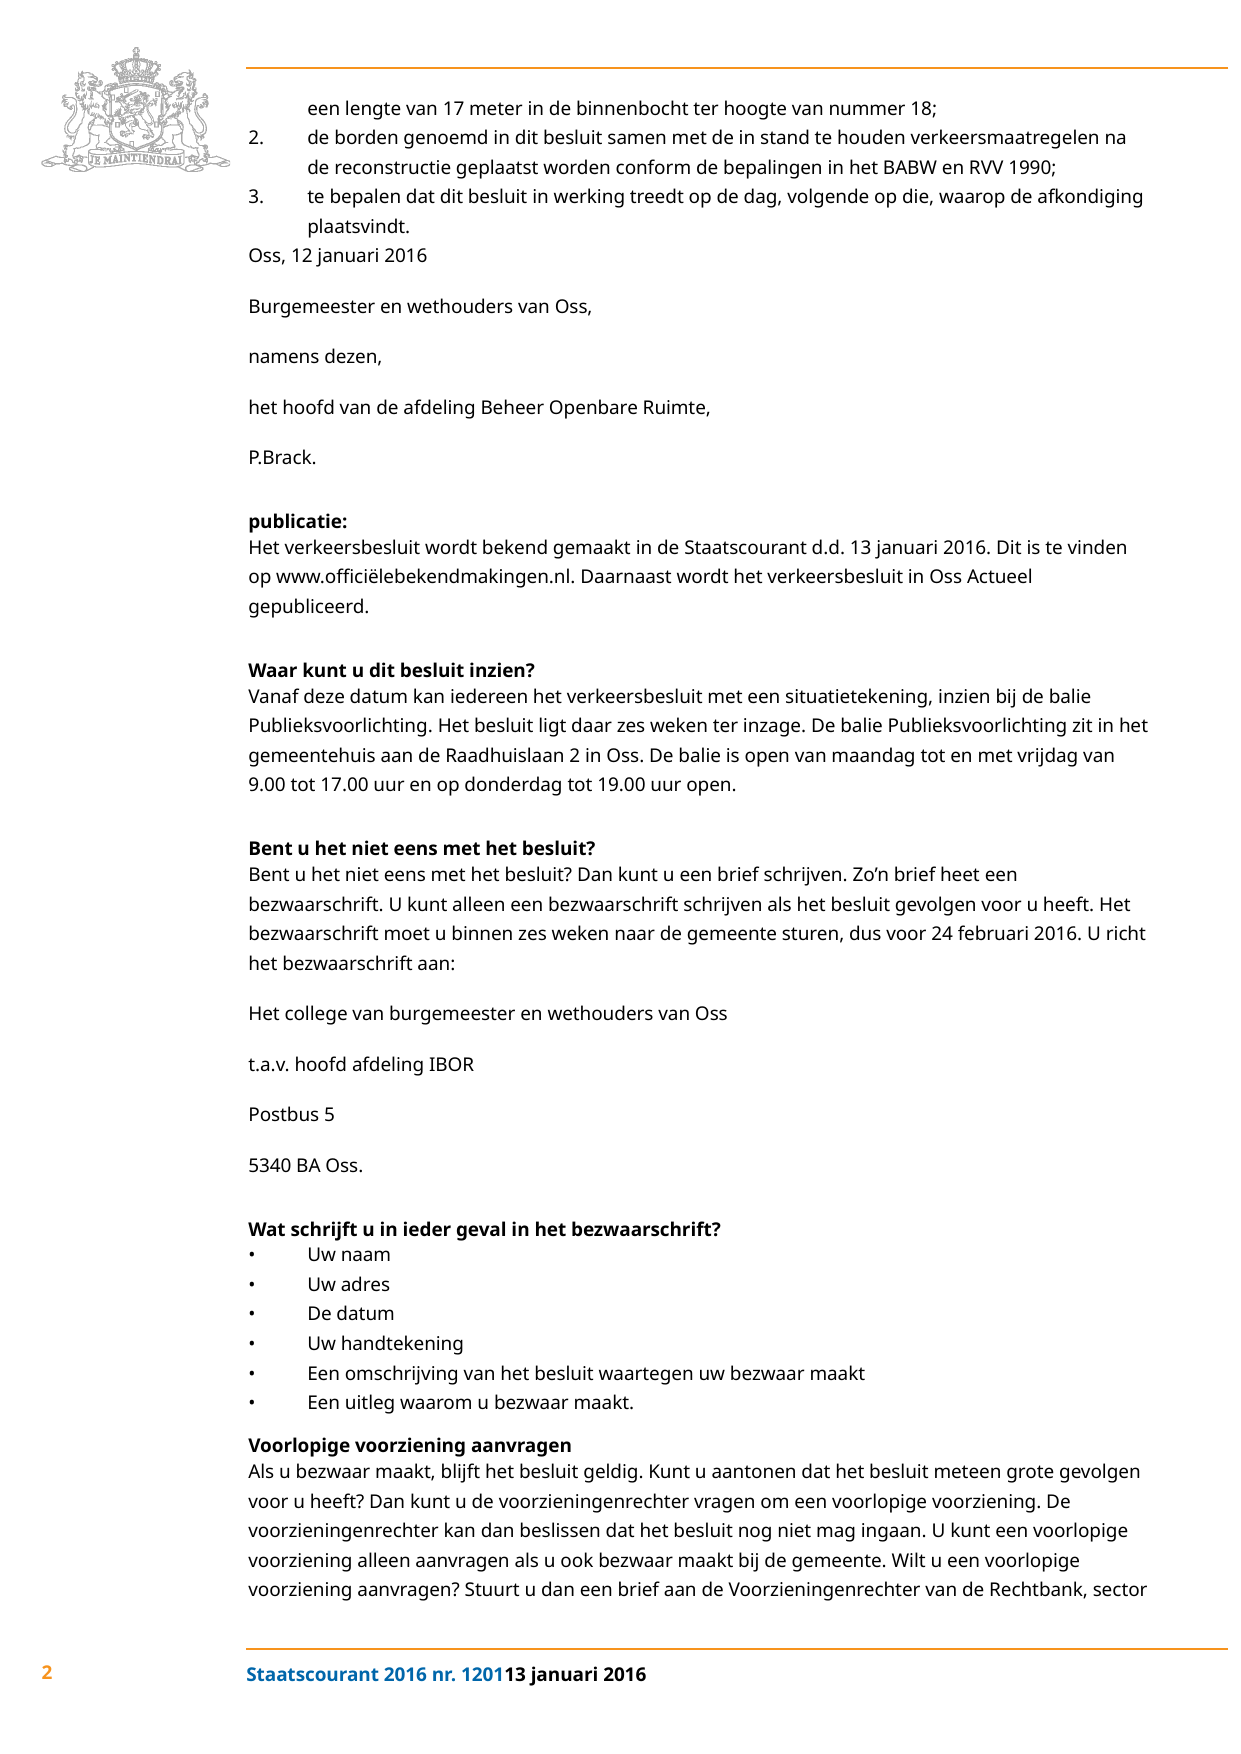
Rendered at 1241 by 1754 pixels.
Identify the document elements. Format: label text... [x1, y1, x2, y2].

text Voorlopige voorziening aanvragen [248, 1432, 1152, 1458]
list te bepalen dat dit besluit in werking treedt op de dag, volgende op die, waarop de afkondiging plaatsvindt. [248, 183, 1152, 239]
list Uw handtekening [248, 1330, 1152, 1356]
text Het verkeersbesluit wordt bekend gemaakt in de Staatscourant d.d. 13 januari 2016. Dit is te vinden op www.officiëlebekendmakingen.nl. Daarnaast wordt het verkeersbesluit in Oss Actueel gepubliceerd. [248, 534, 1152, 619]
text Vanaf deze datum kan iedereen het verkeersbesluit met een situatietekening, inzien bij de balie Publieksvoorlichting. Het besluit ligt daar zes weken ter inzage. De balie Publieksvoorlichting zit in het gemeentehuis aan de Raadhuislaan 2 in Oss. De balie is open van maandag tot en met vrijdag van 9.00 tot 17.00 uur en op donderdag tot 19.00 uur open. [248, 683, 1152, 797]
list Uw naam [248, 1241, 1152, 1267]
list de borden genoemd in dit besluit samen met de in stand te houden verkeersmaatregelen na de reconstructie geplaatst worden conform de bepalingen in het BABW en RVV 1990; [248, 124, 1152, 180]
text Burgemeester en wethouders van Oss, [248, 293, 1152, 319]
text namens dezen, [248, 343, 1152, 369]
text Bent u het niet eens met het besluit? Dan kunt u een brief schrijven. Zo’n brief heet een bezwaarschrift. U kunt alleen een bezwaarschrift schrijven als het besluit gevolgen voor u heeft. Het bezwaarschrift moet u binnen zes weken naar de gemeente sturen, dus voor 24 februari 2016. U richt het bezwaarschrift aan: [248, 861, 1152, 976]
text P.Brack. [248, 444, 1152, 470]
text Het college van burgemeester en wethouders van Oss [248, 1001, 1152, 1026]
text t.a.v. hoofd afdeling IBOR [248, 1051, 1152, 1077]
text Wat schrijft u in ieder geval in het bezwaarschrift? [248, 1216, 1152, 1241]
picture [41, 47, 231, 172]
list een lengte van 17 meter in de binnenbocht ter hoogte van nummer 18; [248, 95, 1152, 121]
text het hoofd van de afdeling Beheer Openbare Ruimte, [248, 394, 1152, 420]
text Oss, 12 januari 2016 [248, 243, 1152, 268]
text Postbus 5 [248, 1101, 1152, 1127]
text 5340 BA Oss. [248, 1152, 1152, 1177]
text Waar kunt u dit besluit inzien? [248, 657, 1152, 683]
text publicatie: [248, 508, 1152, 534]
text Als u bezwaar maakt, blijft het besluit geldig. Kunt u aantonen dat het besluit meteen grote gevolgen voor u heeft? Dan kunt u de voorzieningenrechter vragen om een voorlopige voorziening. De voorzieningenrechter kan dan beslissen dat het besluit nog niet mag ingaan. U kunt een voorlopige voorziening alleen aanvragen als u ook bezwaar maakt bij de gemeente. Wilt u een voorlopige voorziening aanvragen? Stuurt u dan een brief aan de Voorzieningenrechter van de Rechtbank, sector [248, 1458, 1152, 1602]
list De datum [248, 1301, 1152, 1326]
list Een uitleg waarom u bezwaar maakt. [248, 1389, 1152, 1415]
list Uw adres [248, 1271, 1152, 1297]
text Bent u het niet eens met het besluit? [248, 836, 1152, 861]
list Een omschrijving van het besluit waartegen uw bezwaar maakt [248, 1360, 1152, 1386]
